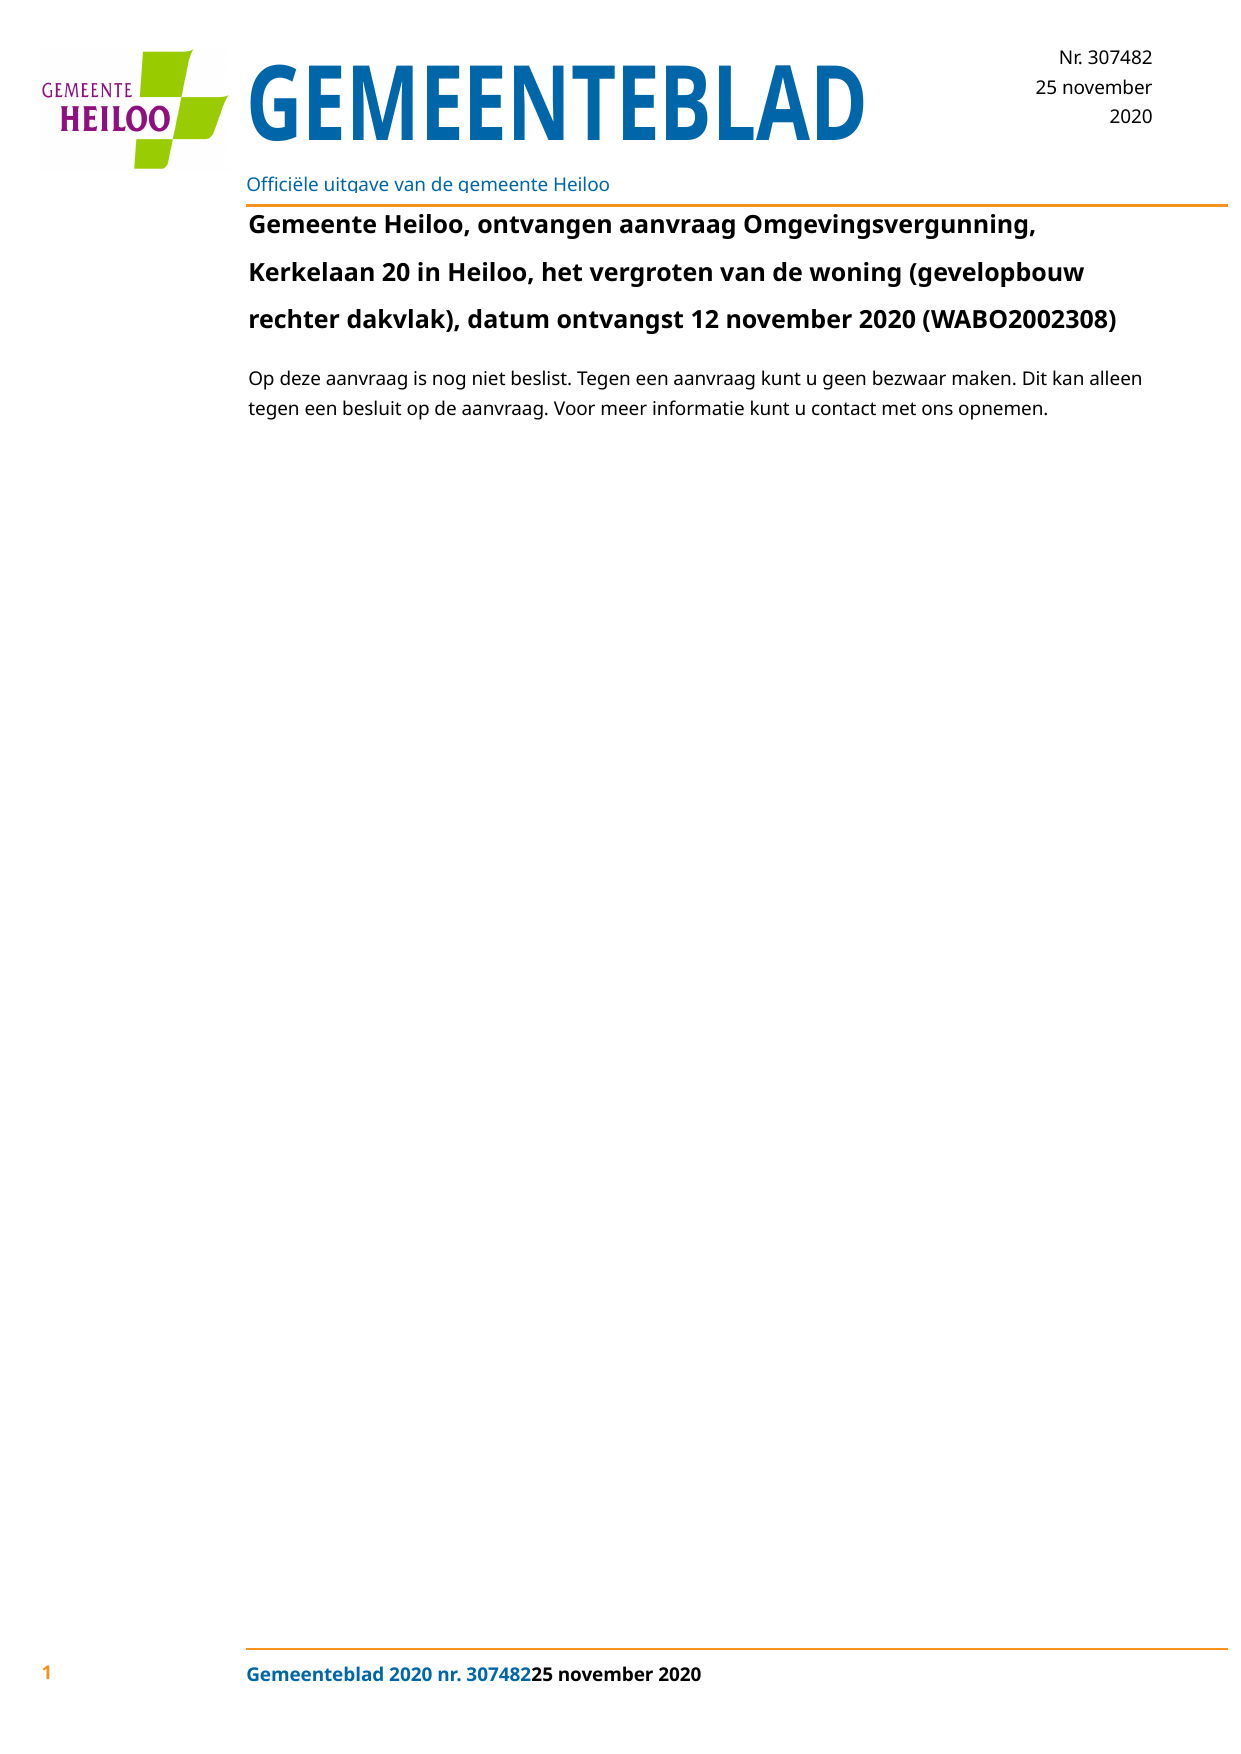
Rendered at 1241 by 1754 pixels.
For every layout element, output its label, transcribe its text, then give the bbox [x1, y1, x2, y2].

picture [41, 47, 231, 172]
text Op deze aanvraag is nog niet beslist. Tegen een aanvraag kunt u geen bezwaar maken. Dit kan alleen tegen een besluit op de aanvraag. Voor meer informatie kunt u contact met ons opnemen. [248, 366, 1152, 421]
text Gemeente Heiloo, ontvangen aanvraag Omgevingsvergunning, Kerkelaan 20 in Heiloo, het vergroten van de woning (gevelopbouw rechter dakvlak), datum ontvangst 12 november 2020 (WABO2002308) [248, 207, 1152, 336]
